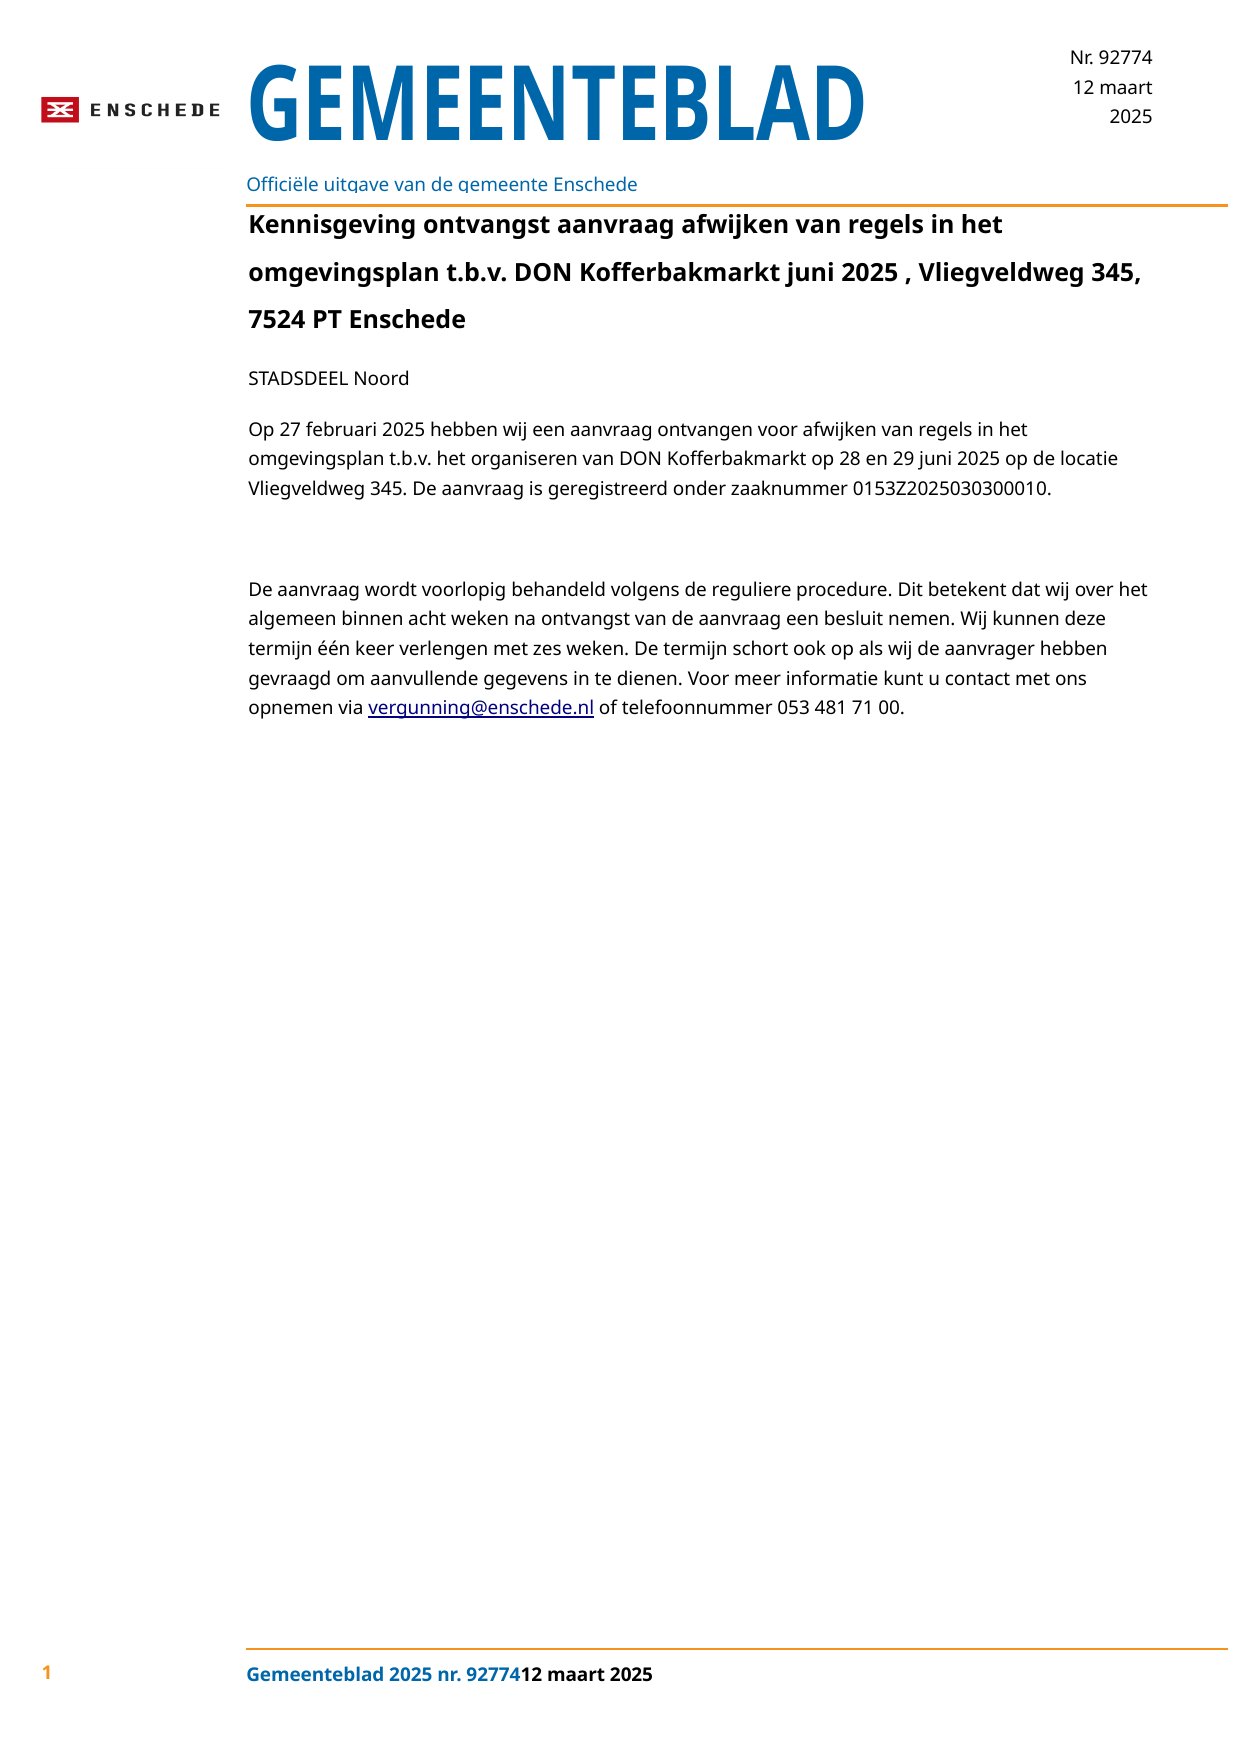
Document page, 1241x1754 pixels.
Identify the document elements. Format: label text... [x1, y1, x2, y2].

text STADSDEEL Noord [248, 366, 1152, 391]
text Kennisgeving ontvangst aanvraag afwijken van regels in het omgevingsplan t.b.v. DON Kofferbakmarkt juni 2025 , Vliegveldweg 345, 7524 PT Enschede [248, 207, 1152, 336]
picture [41, 47, 231, 172]
text Op 27 februari 2025 hebben wij een aanvraag ontvangen voor afwijken van regels in het omgevingsplan t.b.v. het organiseren van DON Kofferbakmarkt op 28 en 29 juni 2025 op de locatie Vliegveldweg 345. De aanvraag is geregistreerd onder zaaknummer 0153Z2025030300010. [248, 416, 1152, 501]
text De aanvraag wordt voorlopig behandeld volgens de reguliere procedure. Dit betekent dat wij over het algemeen binnen acht weken na ontvangst van de aanvraag een besluit nemen. Wij kunnen deze termijn één keer verlengen met zes weken. De termijn schort ook op als wij de aanvrager hebben gevraagd om aanvullende gegevens in te dienen. Voor meer informatie kunt u contact met ons opnemen via vergunning@enschede.nl of telefoonnummer 053 481 71 00. [248, 576, 1152, 720]
